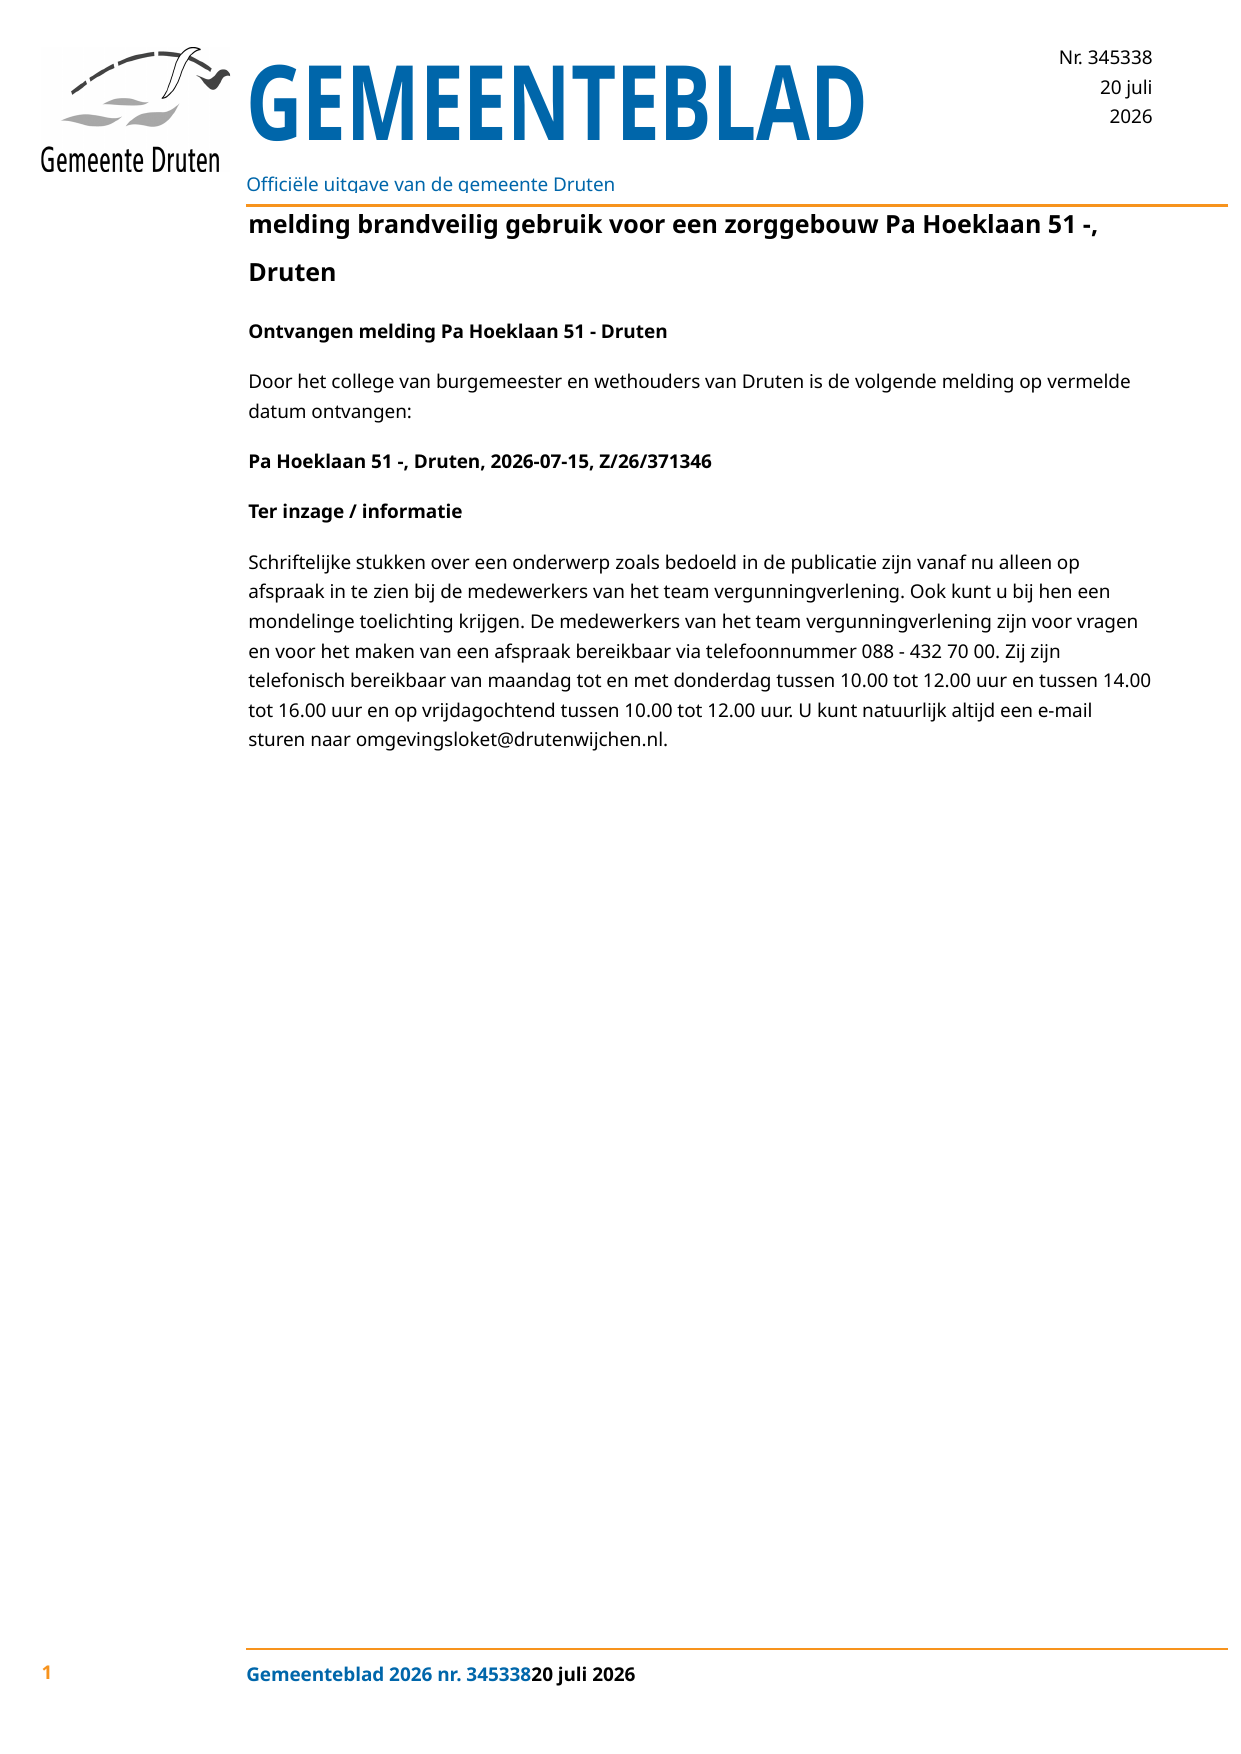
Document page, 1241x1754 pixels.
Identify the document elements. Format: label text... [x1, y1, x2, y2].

text Ter inzage / informatie [248, 499, 1152, 524]
text Pa Hoeklaan 51 -, Druten, 2026-07-15, Z/26/371346 [248, 448, 1152, 474]
picture [41, 47, 231, 172]
text melding brandveilig gebruik voor een zorggebouw Pa Hoeklaan 51 -, Druten [248, 207, 1152, 288]
text Door het college van burgemeester en wethouders van Druten is de volgende melding op vermelde datum ontvangen: [248, 368, 1152, 424]
text Ontvangen melding Pa Hoeklaan 51 - Druten [248, 318, 1152, 344]
text Schriftelijke stukken over een onderwerp zoals bedoeld in de publicatie zijn vanaf nu alleen op afspraak in te zien bij de medewerkers van het team vergunningverlening. Ook kunt u bij hen een mondelinge toelichting krijgen. De medewerkers van het team vergunningverlening zijn voor vragen en voor het maken van een afspraak bereikbaar via telefoonnummer 088 - 432 70 00. Zij zijn telefonisch bereikbaar van maandag tot en met donderdag tussen 10.00 tot 12.00 uur en tussen 14.00 tot 16.00 uur en op vrijdagochtend tussen 10.00 tot 12.00 uur. U kunt natuurlijk altijd een e-mail sturen naar omgevingsloket@drutenwijchen.nl. [248, 549, 1152, 752]
